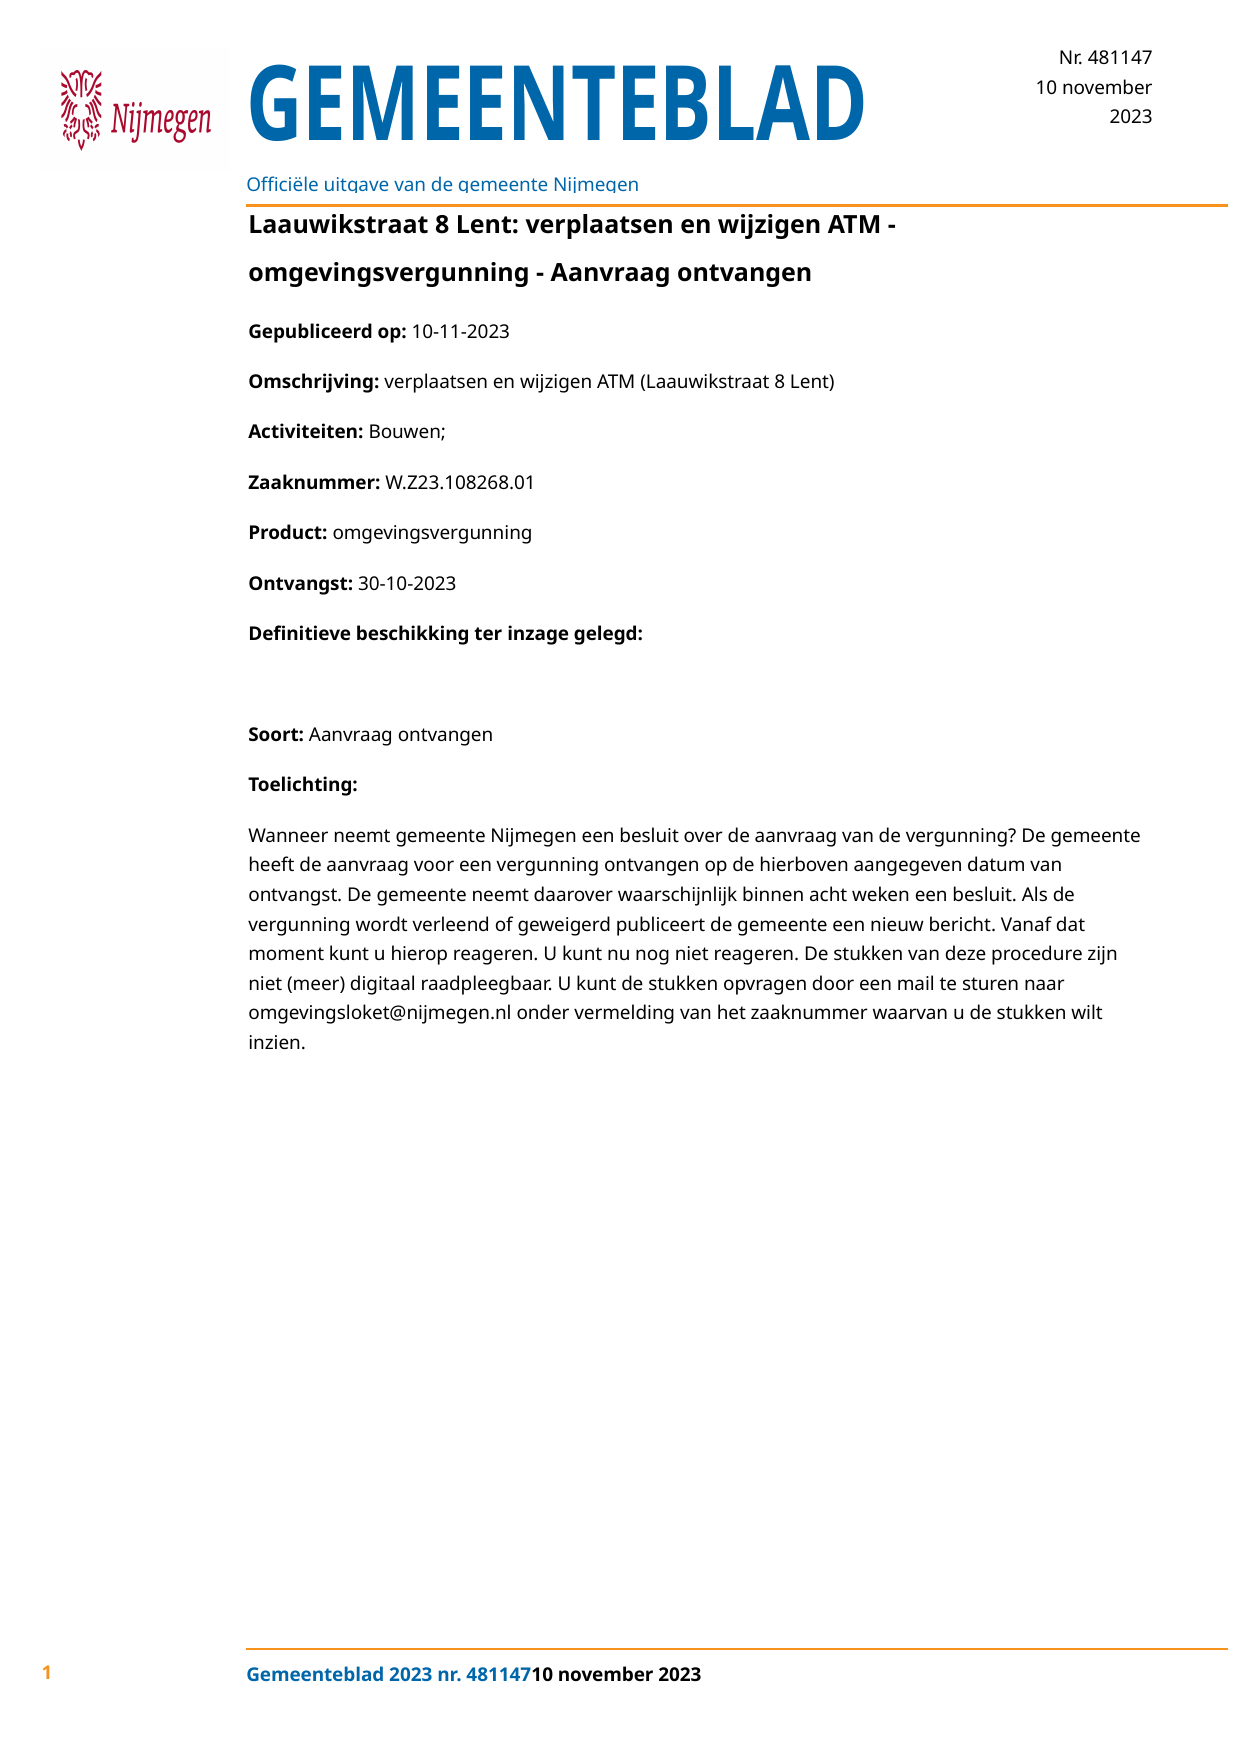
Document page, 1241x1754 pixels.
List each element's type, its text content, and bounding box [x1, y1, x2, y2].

text Wanneer neemt gemeente Nijmegen een besluit over de aanvraag van de vergunning? De gemeente heeft de aanvraag voor een vergunning ontvangen op de hierboven aangegeven datum van ontvangst. De gemeente neemt daarover waarschijnlijk binnen acht weken een besluit. Als de vergunning wordt verleend of geweigerd publiceert de gemeente een nieuw bericht. Vanaf dat moment kunt u hierop reageren. U kunt nu nog niet reageren. De stukken van deze procedure zijn niet (meer) digitaal raadpleegbaar. U kunt de stukken opvragen door een mail te sturen naar omgevingsloket@nijmegen.nl onder vermelding van het zaaknummer waarvan u de stukken wilt inzien. [248, 822, 1152, 1055]
text Toelichting: [248, 772, 1152, 797]
text Soort: Aanvraag ontvangen [248, 721, 1152, 747]
text Definitieve beschikking ter inzage gelegd: [248, 620, 1152, 646]
text Ontvangst: 30-10-2023 [248, 570, 1152, 596]
picture [41, 47, 231, 172]
text Gepubliceerd op: 10-11-2023 [248, 318, 1152, 344]
text Laauwikstraat 8 Lent: verplaatsen en wijzigen ATM - omgevingsvergunning - Aanvraag ontvangen [248, 207, 1152, 288]
text Omschrijving: verplaatsen en wijzigen ATM (Laauwikstraat 8 Lent) [248, 368, 1152, 394]
text Zaaknummer: W.Z23.108268.01 [248, 469, 1152, 495]
text Product: omgevingsvergunning [248, 519, 1152, 545]
text Activiteiten: Bouwen; [248, 419, 1152, 444]
